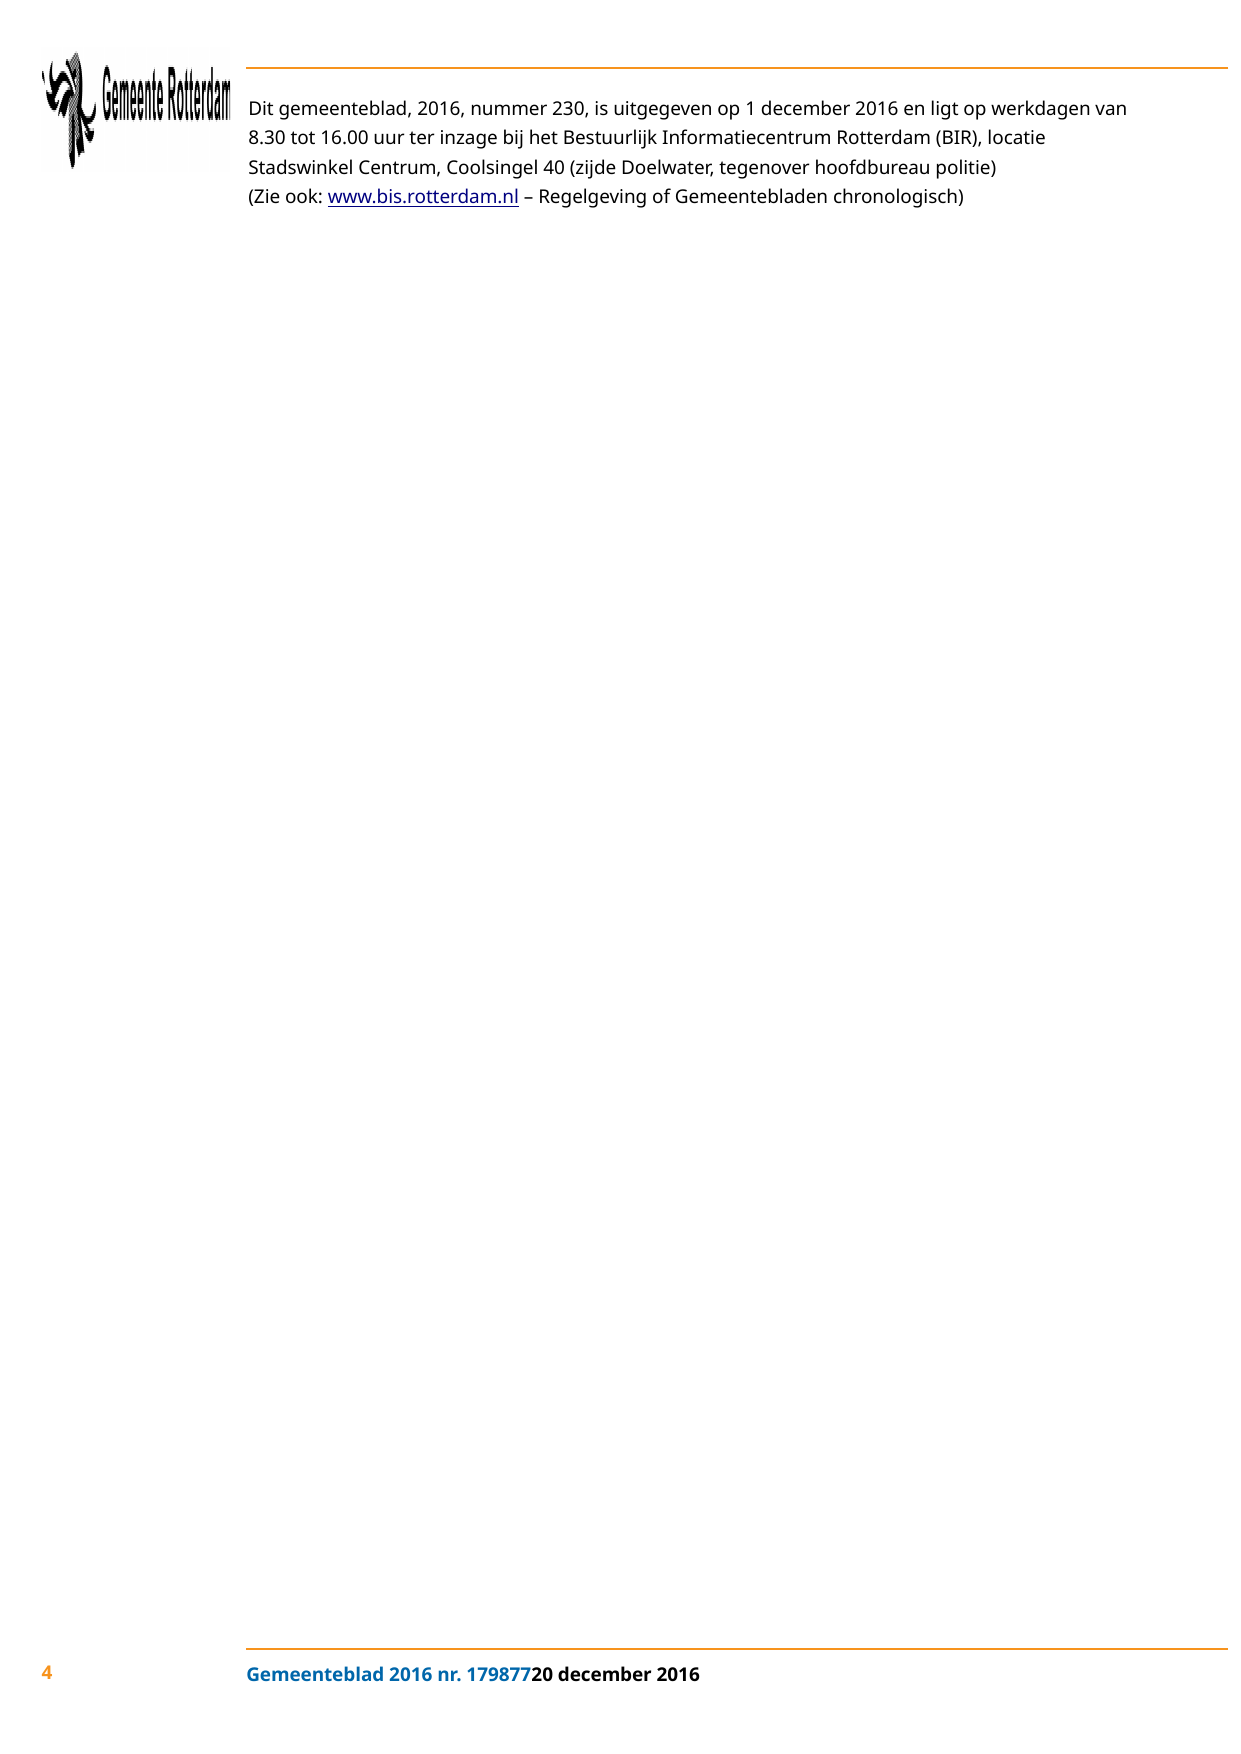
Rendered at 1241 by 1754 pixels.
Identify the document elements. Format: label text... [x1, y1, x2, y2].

text (Zie ook: www.bis.rotterdam.nl – Regelgeving of Gemeentebladen chronologisch) [248, 184, 1152, 209]
picture [41, 47, 231, 172]
text Dit gemeenteblad, 2016, nummer 230, is uitgegeven op 1 december 2016 en ligt op werkdagen van 8.30 tot 16.00 uur ter inzage bij het Bestuurlijk Informatiecentrum Rotterdam (BIR), locatie Stadswinkel Centrum, Coolsingel 40 (zijde Doelwater, tegenover hoofdbureau politie) [248, 95, 1152, 180]
